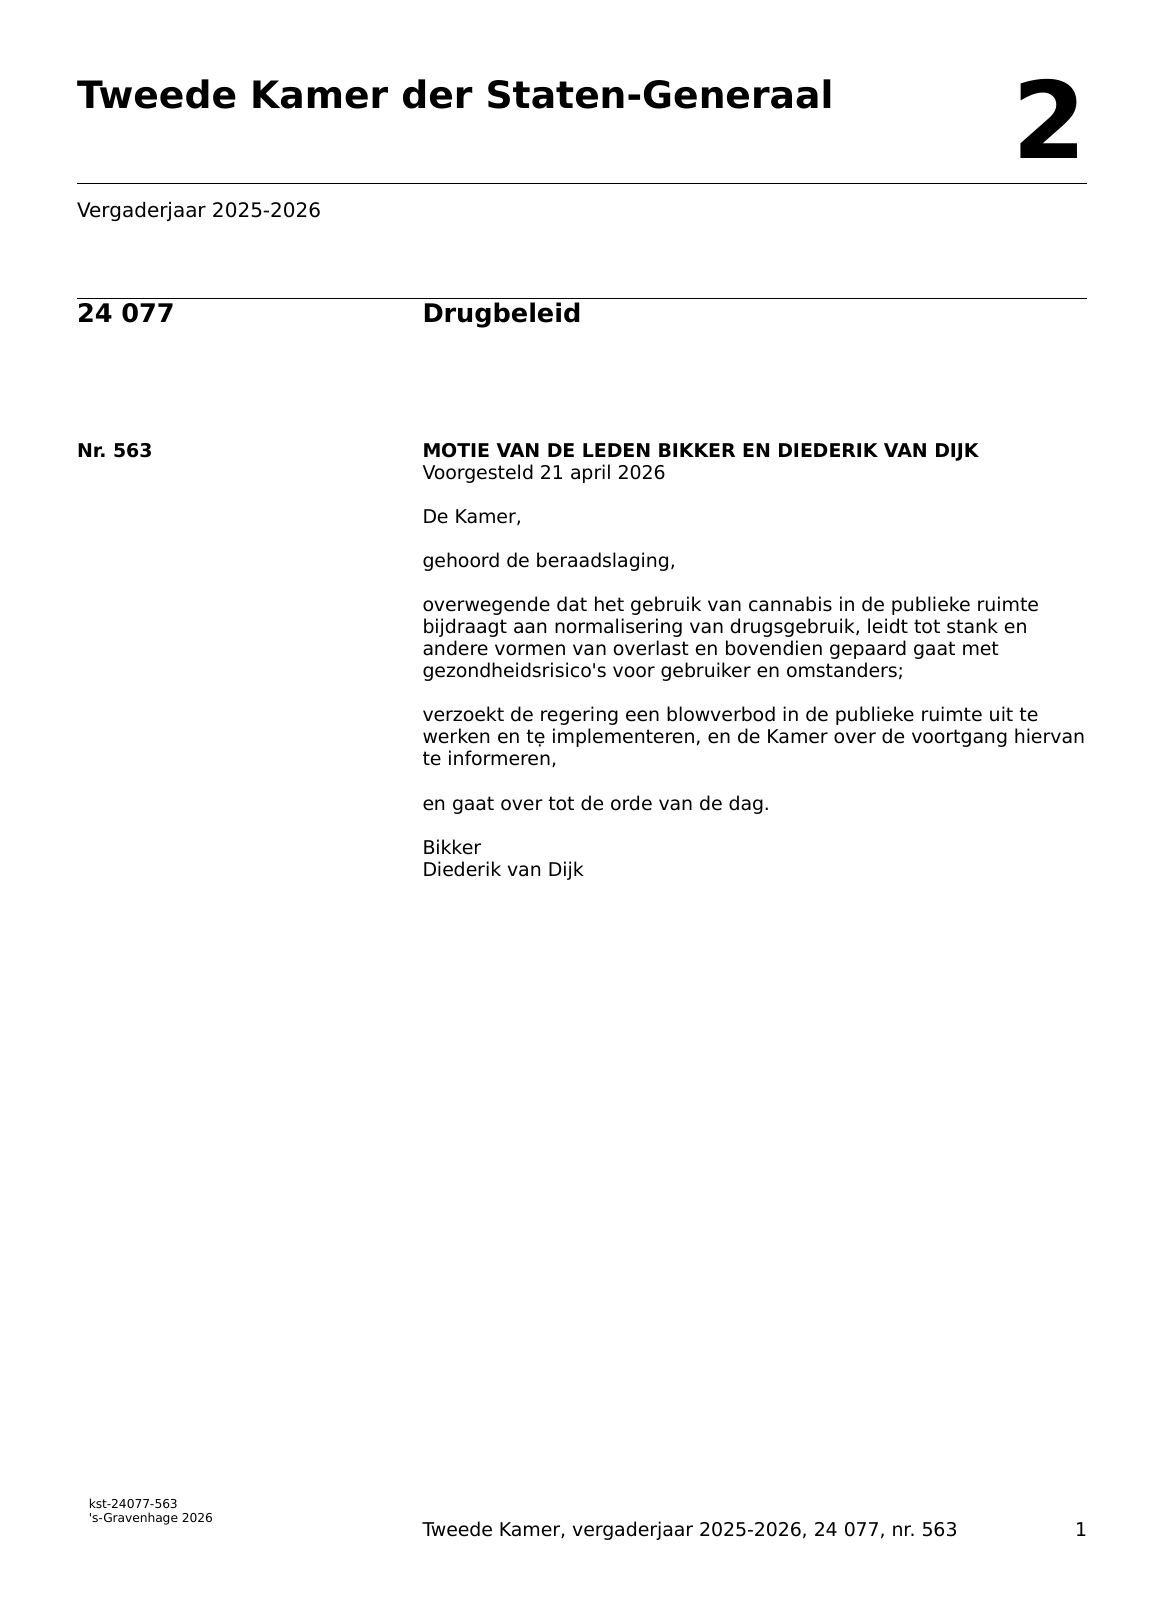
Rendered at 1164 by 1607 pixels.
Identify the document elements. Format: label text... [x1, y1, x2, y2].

table_cell Vergaderjaar 2025-2026 [77, 184, 1087, 298]
text verzoekt de regering een blowverbod in de publieke ruimte uit te werken en tẹ implementeren, en de Kamer over de voortgang hiervan te informeren, [422, 704, 1087, 770]
text Bikker [422, 837, 1087, 858]
text 's-Gravenhage 2026 [88, 1511, 323, 1525]
subtitle 24 077 Drugbeleid [77, 299, 1087, 329]
text Diederik van Dijk [422, 858, 1087, 881]
text gehoord de beraadslaging, [422, 550, 1087, 572]
text en gaat over tot de orde van de dag. [422, 792, 1087, 814]
text kst-24077-563 [88, 1497, 323, 1511]
table_header Tweede Kamer der Staten-Generaal [77, 59, 886, 183]
text Voorgesteld 21 april 2026 [422, 462, 1087, 484]
text overwegende dat het gebruik van cannabis in de publieke ruimte bijdraagt aan normalisering van drugsgebruik, leidt tot stank en andere vormen van overlast en bovendien gepaard gaat met gezondheidsrisico's voor gebruiker en omstanders; [422, 594, 1087, 682]
text De Kamer, [422, 506, 1087, 528]
subtitle Nr. 563 MOTIE VAN DE LEDEN BIKKER EN DIEDERIK VAN DIJK [77, 440, 1087, 462]
table_header 2 [886, 59, 1087, 183]
